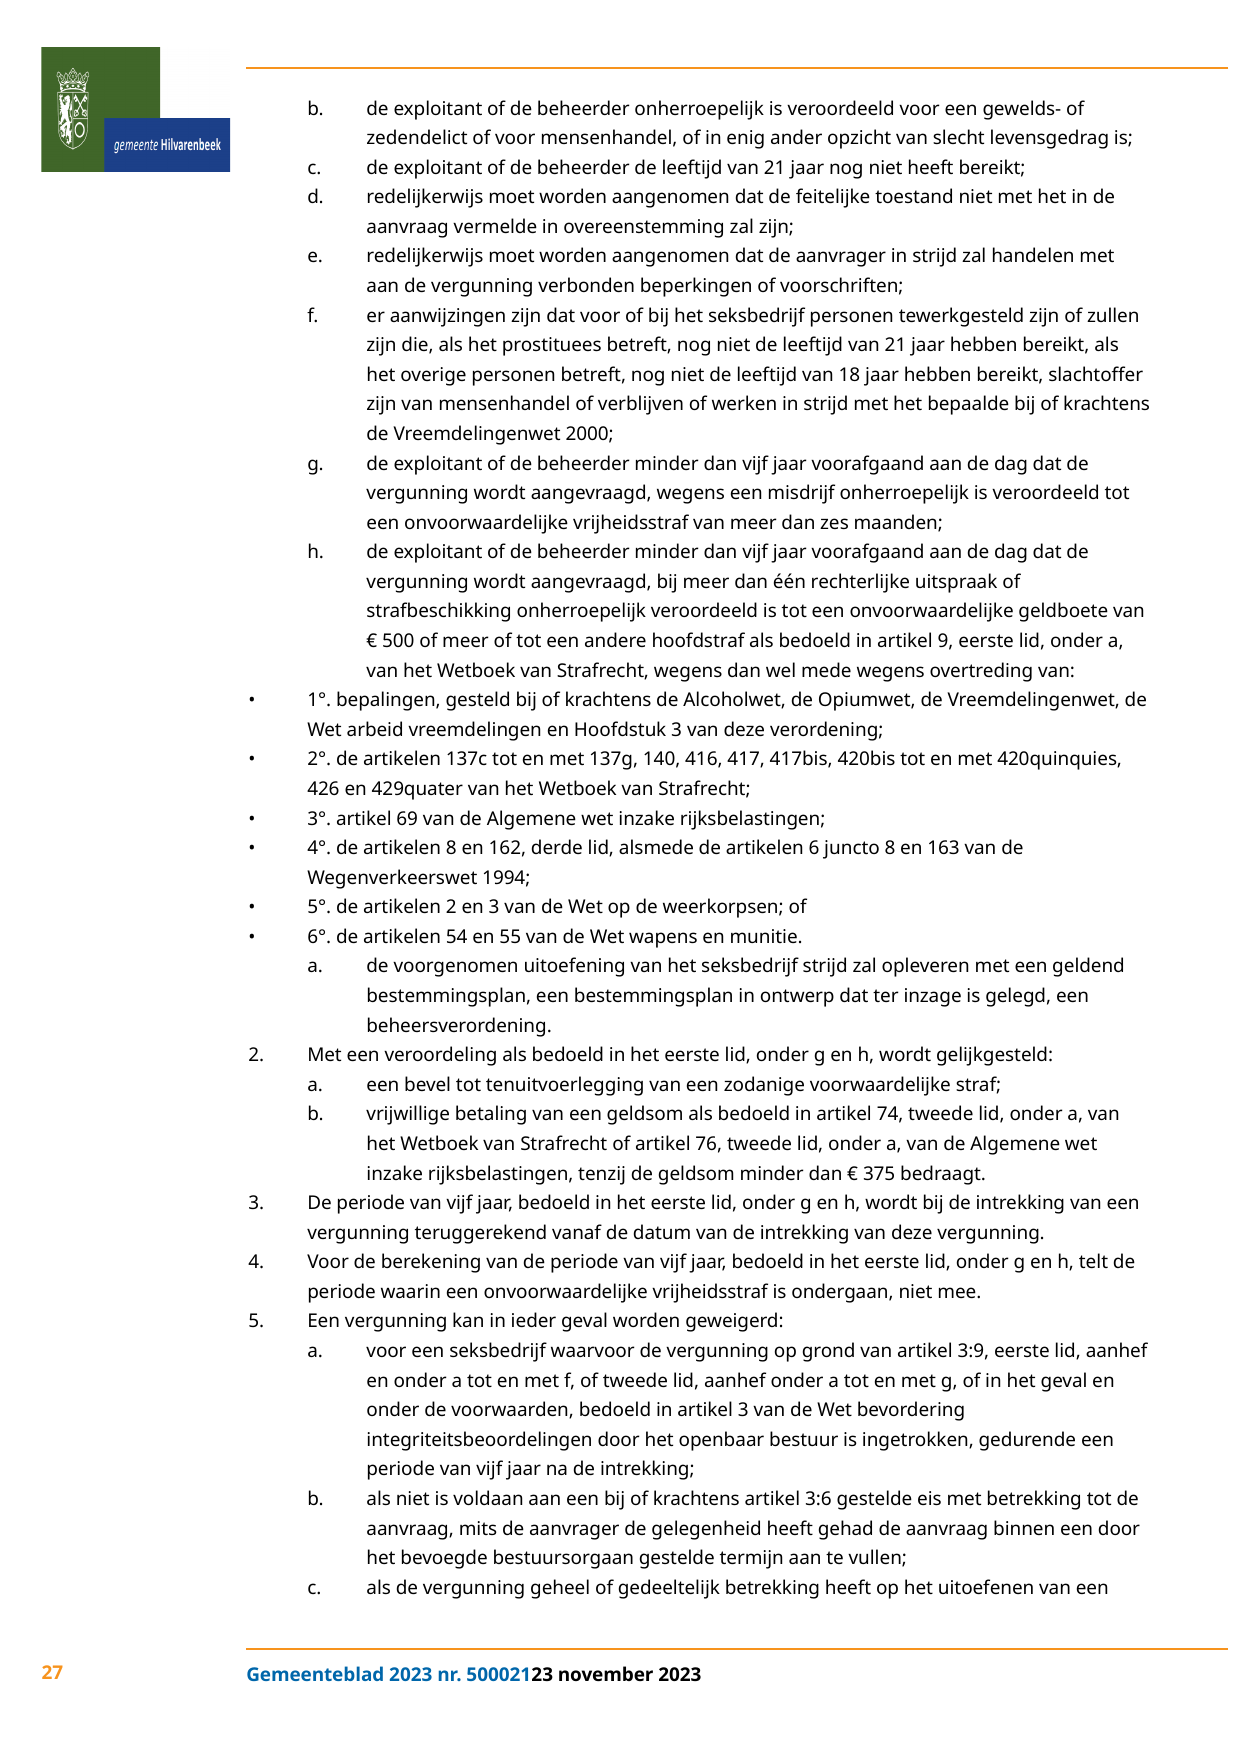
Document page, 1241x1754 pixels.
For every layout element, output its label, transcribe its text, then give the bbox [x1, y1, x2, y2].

list voor een seksbedrijf waarvoor de vergunning op grond van artikel 3:9, eerste lid, aanhef en onder a tot en met f, of tweede lid, aanhef onder a tot en met g, of in het geval en onder de voorwaarden, bedoeld in artikel 3 van de Wet bevordering integriteitsbeoordelingen door het openbaar bestuur is ingetrokken, gedurende een periode van vijf jaar na de intrekking; [307, 1337, 1152, 1481]
list redelijkerwijs moet worden aangenomen dat de feitelijke toestand niet met het in de aanvraag vermelde in overeenstemming zal zijn; [307, 183, 1152, 239]
picture [41, 47, 231, 172]
list Een vergunning kan in ieder geval worden geweigerd: [248, 1308, 1152, 1333]
list een bevel tot tenuitvoerlegging van een zodanige voorwaardelijke straf; [307, 1071, 1152, 1097]
list Voor de berekening van de periode van vijf jaar, bedoeld in het eerste lid, onder g en h, telt de periode waarin een onvoorwaardelijke vrijheidsstraf is ondergaan, niet mee. [248, 1248, 1152, 1304]
list de exploitant of de beheerder minder dan vijf jaar voorafgaand aan de dag dat de vergunning wordt aangevraagd, wegens een misdrijf onherroepelijk is veroordeeld tot een onvoorwaardelijke vrijheidsstraf van meer dan zes maanden; [307, 450, 1152, 535]
list 3°. artikel 69 van de Algemene wet inzake rijksbelastingen; [248, 805, 1152, 831]
list de voorgenomen uitoefening van het seksbedrijf strijd zal opleveren met een geldend bestemmingsplan, een bestemmingsplan in ontwerp dat ter inzage is gelegd, een beheersverordening. [307, 953, 1152, 1038]
list Met een veroordeling als bedoeld in het eerste lid, onder g en h, wordt gelijkgesteld: [248, 1041, 1152, 1067]
list redelijkerwijs moet worden aangenomen dat de aanvrager in strijd zal handelen met aan de vergunning verbonden beperkingen of voorschriften; [307, 243, 1152, 298]
list vrijwillige betaling van een geldsom als bedoeld in artikel 74, tweede lid, onder a, van het Wetboek van Strafrecht of artikel 76, tweede lid, onder a, van de Algemene wet inzake rijksbelastingen, tenzij de geldsom minder dan € 375 bedraagt. [307, 1101, 1152, 1186]
list 5°. de artikelen 2 en 3 van de Wet op de weerkorpsen; of [248, 893, 1152, 919]
list 2°. de artikelen 137c tot en met 137g, 140, 416, 417, 417bis, 420bis tot en met 420quinquies, 426 en 429quater van het Wetboek van Strafrecht; [248, 746, 1152, 801]
list 6°. de artikelen 54 en 55 van de Wet wapens en munitie. [248, 923, 1152, 949]
list 1°. bepalingen, gesteld bij of krachtens de Alcoholwet, de Opiumwet, de Vreemdelingenwet, de Wet arbeid vreemdelingen en Hoofdstuk 3 van deze verordening; [248, 686, 1152, 742]
list de exploitant of de beheerder de leeftijd van 21 jaar nog niet heeft bereikt; [307, 154, 1152, 180]
list 4°. de artikelen 8 en 162, derde lid, alsmede de artikelen 6 juncto 8 en 163 van de Wegenverkeerswet 1994; [248, 834, 1152, 890]
list de exploitant of de beheerder minder dan vijf jaar voorafgaand aan de dag dat de vergunning wordt aangevraagd, bij meer dan één rechterlijke uitspraak of strafbeschikking onherroepelijk veroordeeld is tot een onvoorwaardelijke geldboete van € 500 of meer of tot een andere hoofdstraf als bedoeld in artikel 9, eerste lid, onder a, van het Wetboek van Strafrecht, wegens dan wel mede wegens overtreding van: [307, 538, 1152, 683]
list De periode van vijf jaar, bedoeld in het eerste lid, onder g en h, wordt bij de intrekking van een vergunning teruggerekend vanaf de datum van de intrekking van deze vergunning. [248, 1189, 1152, 1245]
list als de vergunning geheel of gedeeltelijk betrekking heeft op het uitoefenen van een [307, 1574, 1152, 1600]
list als niet is voldaan aan een bij of krachtens artikel 3:6 gestelde eis met betrekking tot de aanvraag, mits de aanvrager de gelegenheid heeft gehad de aanvraag binnen een door het bevoegde bestuursorgaan gestelde termijn aan te vullen; [307, 1485, 1152, 1570]
list de exploitant of de beheerder onherroepelijk is veroordeeld voor een gewelds- of zedendelict of voor mensenhandel, of in enig ander opzicht van slecht levensgedrag is; [307, 95, 1152, 150]
list er aanwijzingen zijn dat voor of bij het seksbedrijf personen tewerkgesteld zijn of zullen zijn die, als het prostituees betreft, nog niet de leeftijd van 21 jaar hebben bereikt, als het overige personen betreft, nog niet de leeftijd van 18 jaar hebben bereikt, slachtoffer zijn van mensenhandel of verblijven of werken in strijd met het bepaalde bij of krachtens de Vreemdelingenwet 2000; [307, 302, 1152, 446]
